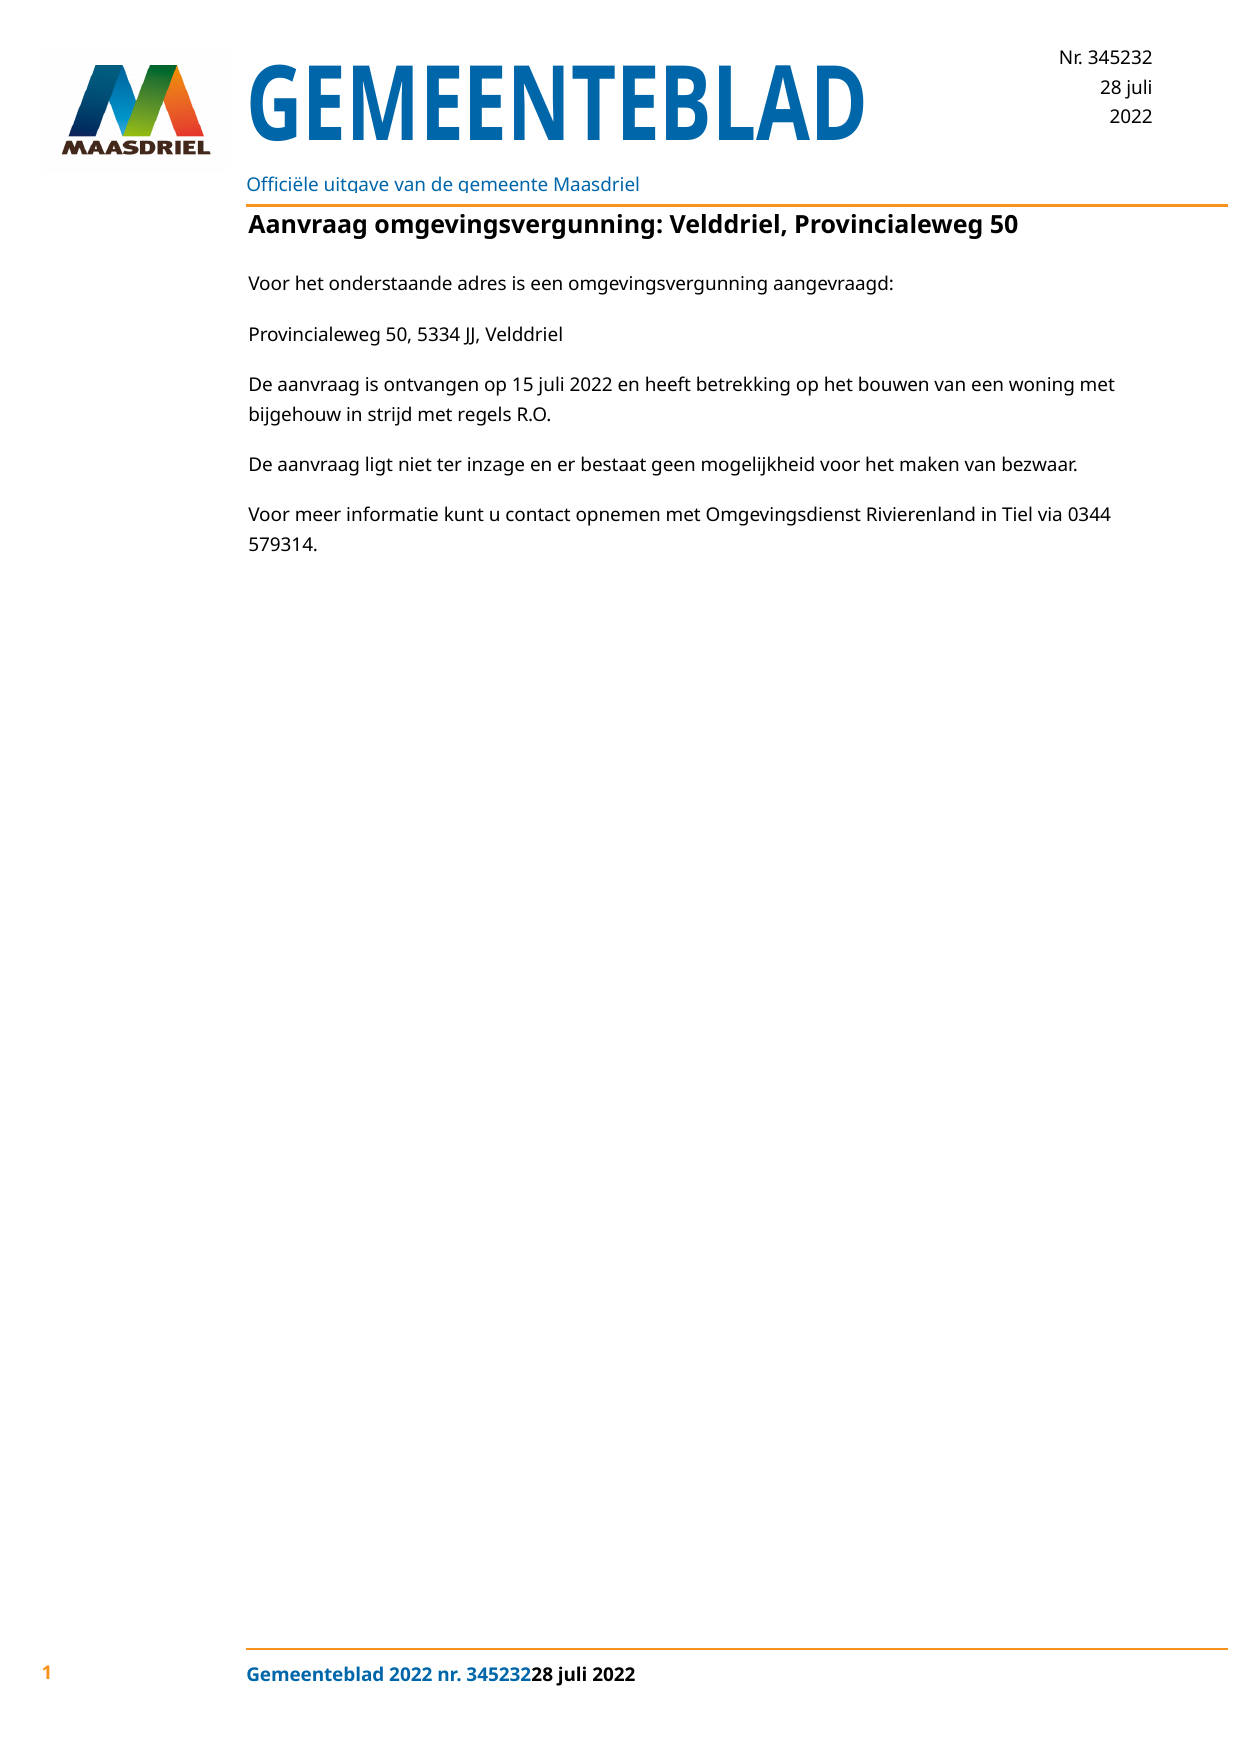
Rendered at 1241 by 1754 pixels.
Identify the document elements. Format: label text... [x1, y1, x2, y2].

text De aanvraag is ontvangen op 15 juli 2022 en heeft betrekking op het bouwen van een woning met bijgehouw in strijd met regels R.O. [248, 371, 1152, 426]
text De aanvraag ligt niet ter inzage en er bestaat geen mogelijkheid voor het maken van bezwaar. [248, 451, 1152, 477]
picture [41, 47, 231, 172]
text Voor het onderstaande adres is een omgevingsvergunning aangevraagd: [248, 270, 1152, 296]
text Provincialeweg 50, 5334 JJ, Velddriel [248, 321, 1152, 346]
text Aanvraag omgevingsvergunning: Velddriel, Provincialeweg 50 [248, 207, 1152, 241]
text Voor meer informatie kunt u contact opnemen met Omgevingsdienst Rivierenland in Tiel via 0344 579314. [248, 502, 1152, 557]
